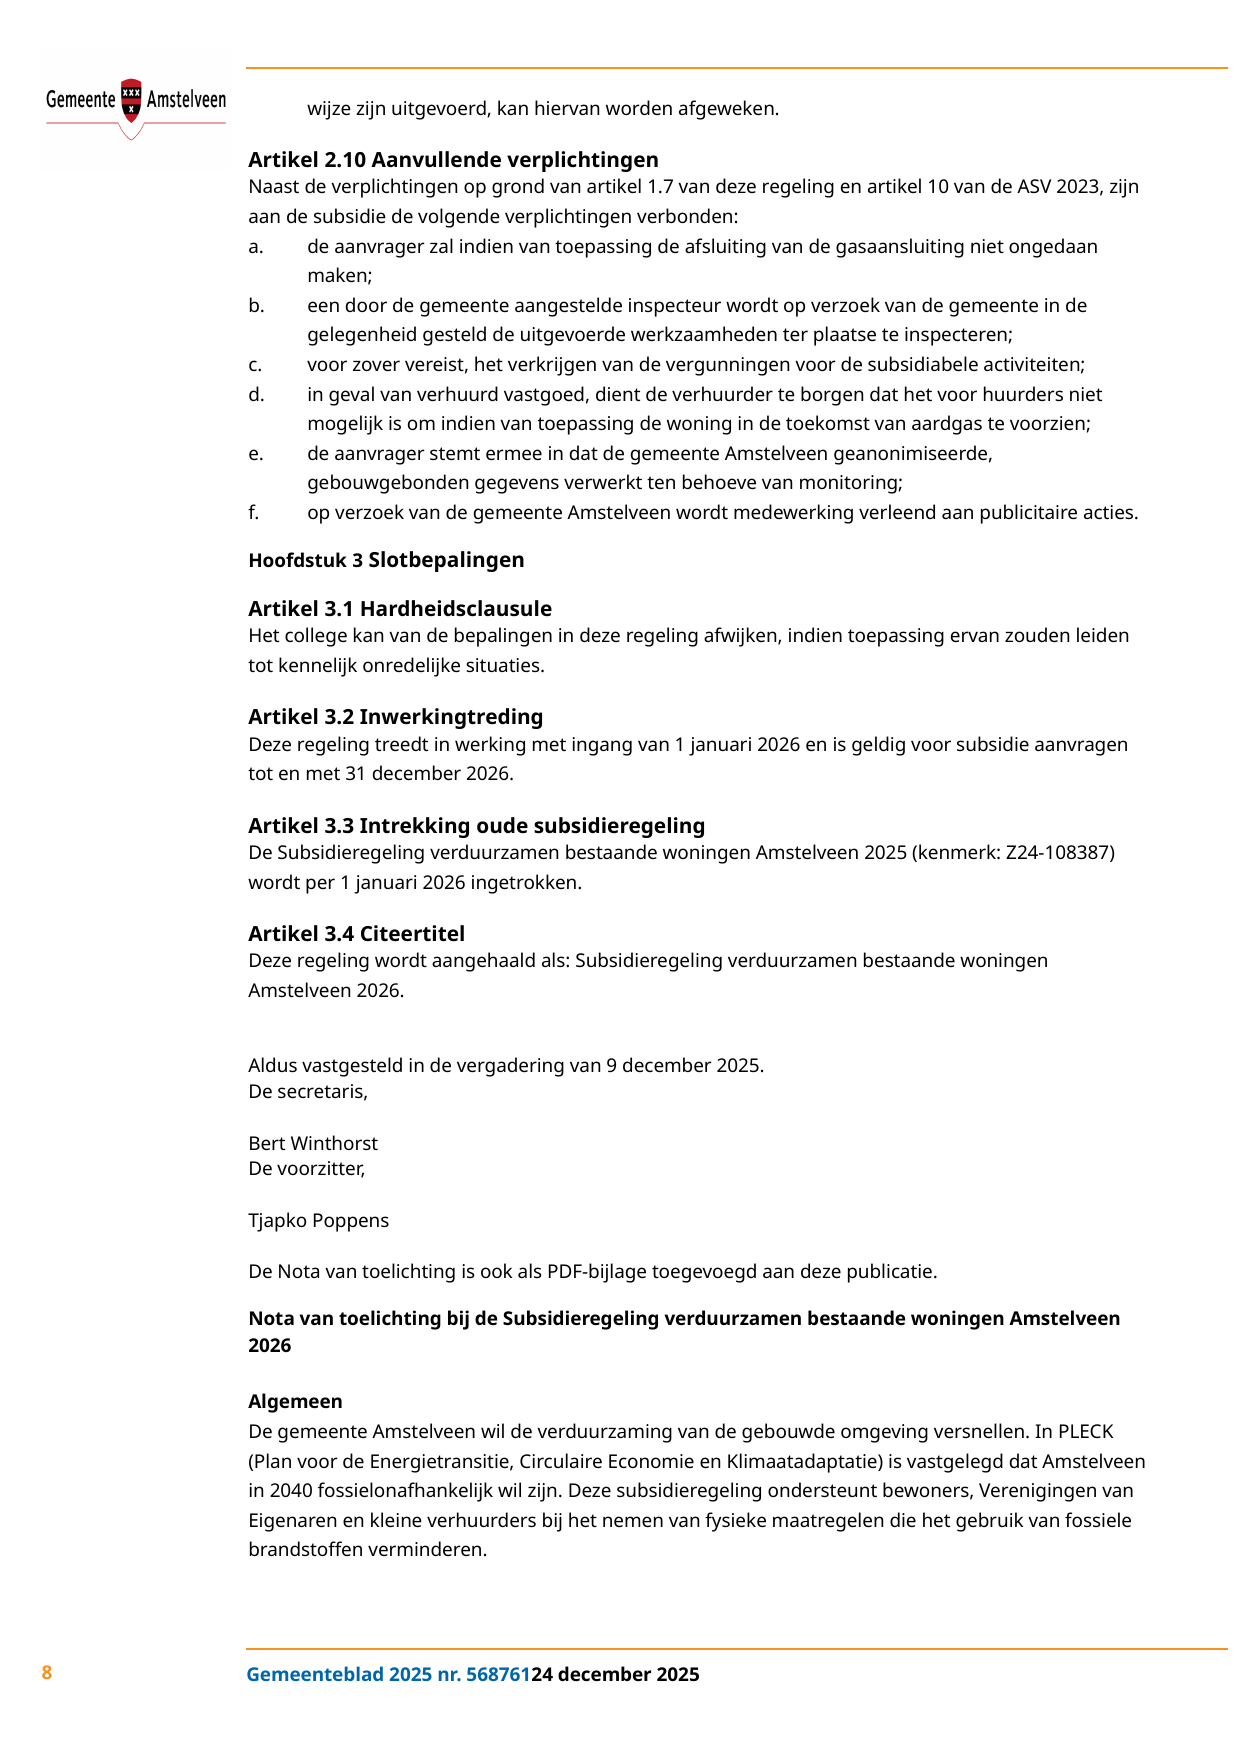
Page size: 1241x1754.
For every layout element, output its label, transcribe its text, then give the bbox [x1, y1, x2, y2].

text Tjapko Poppens [248, 1207, 1152, 1233]
text De gemeente Amstelveen wil de verduurzaming van de gebouwde omgeving versnellen. In PLECK (Plan voor de Energietransitie, Circulaire Economie en Klimaatadaptatie) is vastgelegd dat Amstelveen in 2040 fossielonafhankelijk wil zijn. Deze subsidieregeling ondersteunt bewoners, Verenigingen van Eigenaren en kleine verhuurders bij het nemen van fysieke maatregelen die het gebruik van fossiele brandstoffen verminderen. [248, 1418, 1152, 1562]
picture [41, 47, 231, 172]
text Aldus vastgesteld in de vergadering van 9 december 2025. [248, 1052, 1152, 1078]
list de aanvrager stemt ermee in dat de gemeente Amstelveen geanonimiseerde, gebouwgebonden gegevens verwerkt ten behoeve van monitoring; [248, 440, 1152, 495]
text Deze regeling wordt aangehaald als: Subsidieregeling verduurzamen bestaande woningen Amstelveen 2026. [248, 948, 1152, 1003]
text Hoofdstuk 3 Slotbepalingen [248, 545, 1152, 573]
text Artikel 3.3 Intrekking oude subsidieregeling [248, 811, 1152, 839]
list een door de gemeente aangestelde inspecteur wordt op verzoek van de gemeente in de gelegenheid gesteld de uitgevoerde werkzaamheden ter plaatse te inspecteren; [248, 292, 1152, 347]
text De Subsidieregeling verduurzamen bestaande woningen Amstelveen 2025 (kenmerk: Z24-108387) wordt per 1 januari 2026 ingetrokken. [248, 839, 1152, 894]
list wijze zijn uitgevoerd, kan hiervan worden afgeweken. [248, 95, 1152, 121]
text De secretaris, [248, 1078, 1152, 1104]
text Artikel 3.2 Inwerkingtreding [248, 702, 1152, 731]
text Artikel 2.10 Aanvullende verplichtingen [248, 145, 1152, 174]
text De Nota van toelichting is ook als PDF-bijlage toegevoegd aan deze publicatie. [248, 1258, 1152, 1284]
text De voorzitter, [248, 1155, 1152, 1181]
text Algemeen [248, 1389, 1152, 1414]
text Deze regeling treedt in werking met ingang van 1 januari 2026 en is geldig voor subsidie aanvragen tot en met 31 december 2026. [248, 731, 1152, 786]
text Bert Winthorst [248, 1130, 1152, 1155]
text Nota van toelichting bij de Subsidieregeling verduurzamen bestaande woningen Amstelveen 2026 [248, 1305, 1152, 1359]
text Artikel 3.4 Citeertitel [248, 919, 1152, 948]
text Het college kan van de bepalingen in deze regeling afwijken, indien toepassing ervan zouden leiden tot kennelijk onredelijke situaties. [248, 622, 1152, 678]
list de aanvrager zal indien van toepassing de afsluiting van de gasaansluiting niet ongedaan maken; [248, 233, 1152, 288]
text Artikel 3.1 Hardheidsclausule [248, 594, 1152, 622]
list op verzoek van de gemeente Amstelveen wordt medewerking verleend aan publicitaire acties. [248, 499, 1152, 525]
list voor zover vereist, het verkrijgen van de vergunningen voor de subsidiabele activiteiten; [248, 351, 1152, 377]
list in geval van verhuurd vastgoed, dient de verhuurder te borgen dat het voor huurders niet mogelijk is om indien van toepassing de woning in de toekomst van aardgas te voorzien; [248, 381, 1152, 436]
text Naast de verplichtingen op grond van artikel 1.7 van deze regeling en artikel 10 van de ASV 2023, zijn aan de subsidie de volgende verplichtingen verbonden: [248, 174, 1152, 229]
